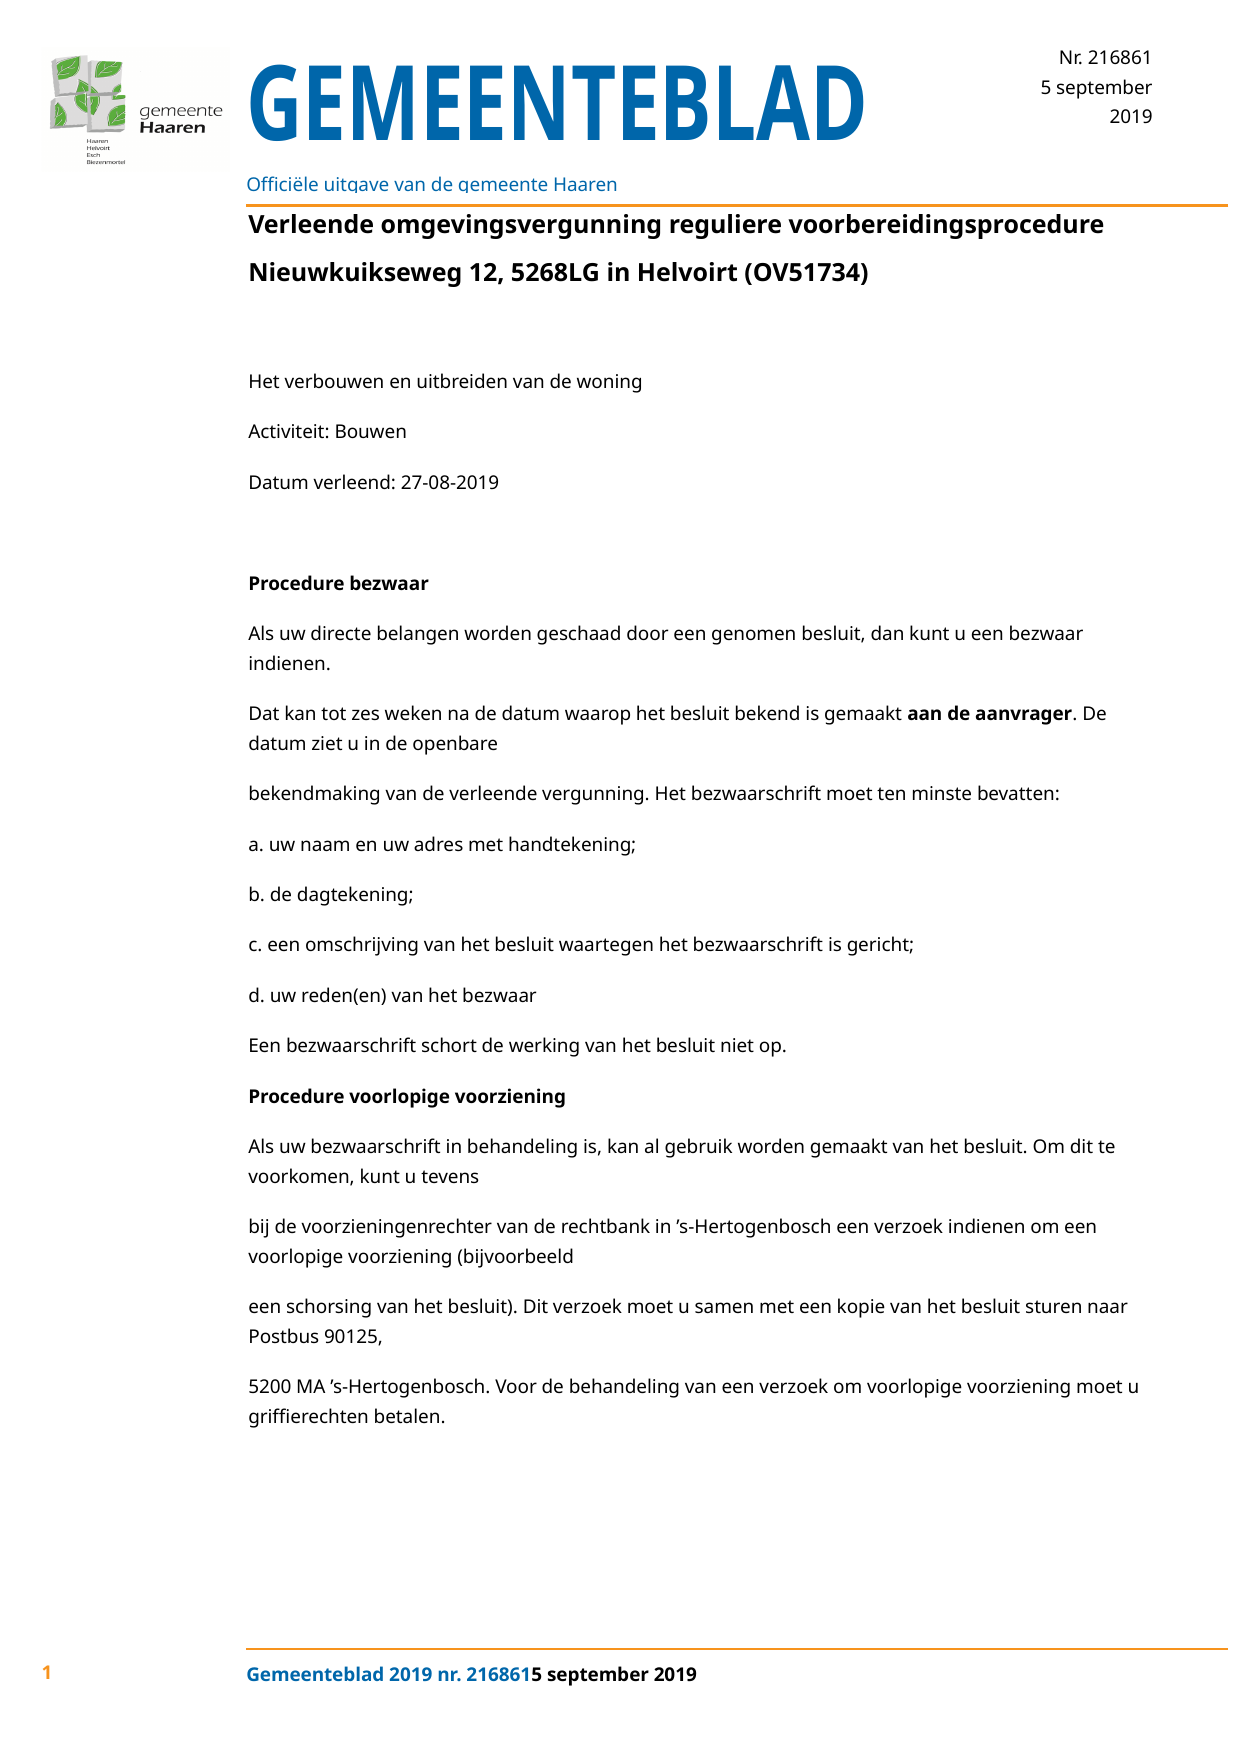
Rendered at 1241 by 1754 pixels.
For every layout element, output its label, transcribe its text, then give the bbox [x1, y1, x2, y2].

text Procedure voorlopige voorziening [248, 1083, 1152, 1109]
text Verleende omgevingsvergunning reguliere voorbereidingsprocedure Nieuwkuikseweg 12, 5268LG in Helvoirt (OV51734) [248, 207, 1152, 288]
picture [41, 47, 231, 172]
text b. de dagtekening; [248, 881, 1152, 907]
text Als uw directe belangen worden geschaad door een genomen besluit, dan kunt u een bezwaar indienen. [248, 620, 1152, 676]
text Datum verleend: 27-08-2019 [248, 469, 1152, 495]
text een schorsing van het besluit). Dit verzoek moet u samen met een kopie van het besluit sturen naar Postbus 90125, [248, 1293, 1152, 1349]
text Als uw bezwaarschrift in behandeling is, kan al gebruik worden gemaakt van het besluit. Om dit te voorkomen, kunt u tevens [248, 1133, 1152, 1189]
text a. uw naam en uw adres met handtekening; [248, 831, 1152, 857]
text Activiteit: Bouwen [248, 419, 1152, 444]
text d. uw reden(en) van het bezwaar [248, 982, 1152, 1008]
text 5200 MA ’s-Hertogenbosch. Voor de behandeling van een verzoek om voorlopige voorziening moet u griffierechten betalen. [248, 1373, 1152, 1429]
text bij de voorzieningenrechter van de rechtbank in ’s-Hertogenbosch een verzoek indienen om een voorlopige voorziening (bijvoorbeeld [248, 1213, 1152, 1269]
text Het verbouwen en uitbreiden van de woning [248, 368, 1152, 394]
text Een bezwaarschrift schort de werking van het besluit niet op. [248, 1032, 1152, 1058]
text Procedure bezwaar [248, 570, 1152, 596]
text Dat kan tot zes weken na de datum waarop het besluit bekend is gemaakt aan de aanvrager. De datum ziet u in de openbare [248, 700, 1152, 756]
text c. een omschrijving van het besluit waartegen het bezwaarschrift is gericht; [248, 932, 1152, 957]
text bekendmaking van de verleende vergunning. Het bezwaarschrift moet ten minste bevatten: [248, 780, 1152, 806]
